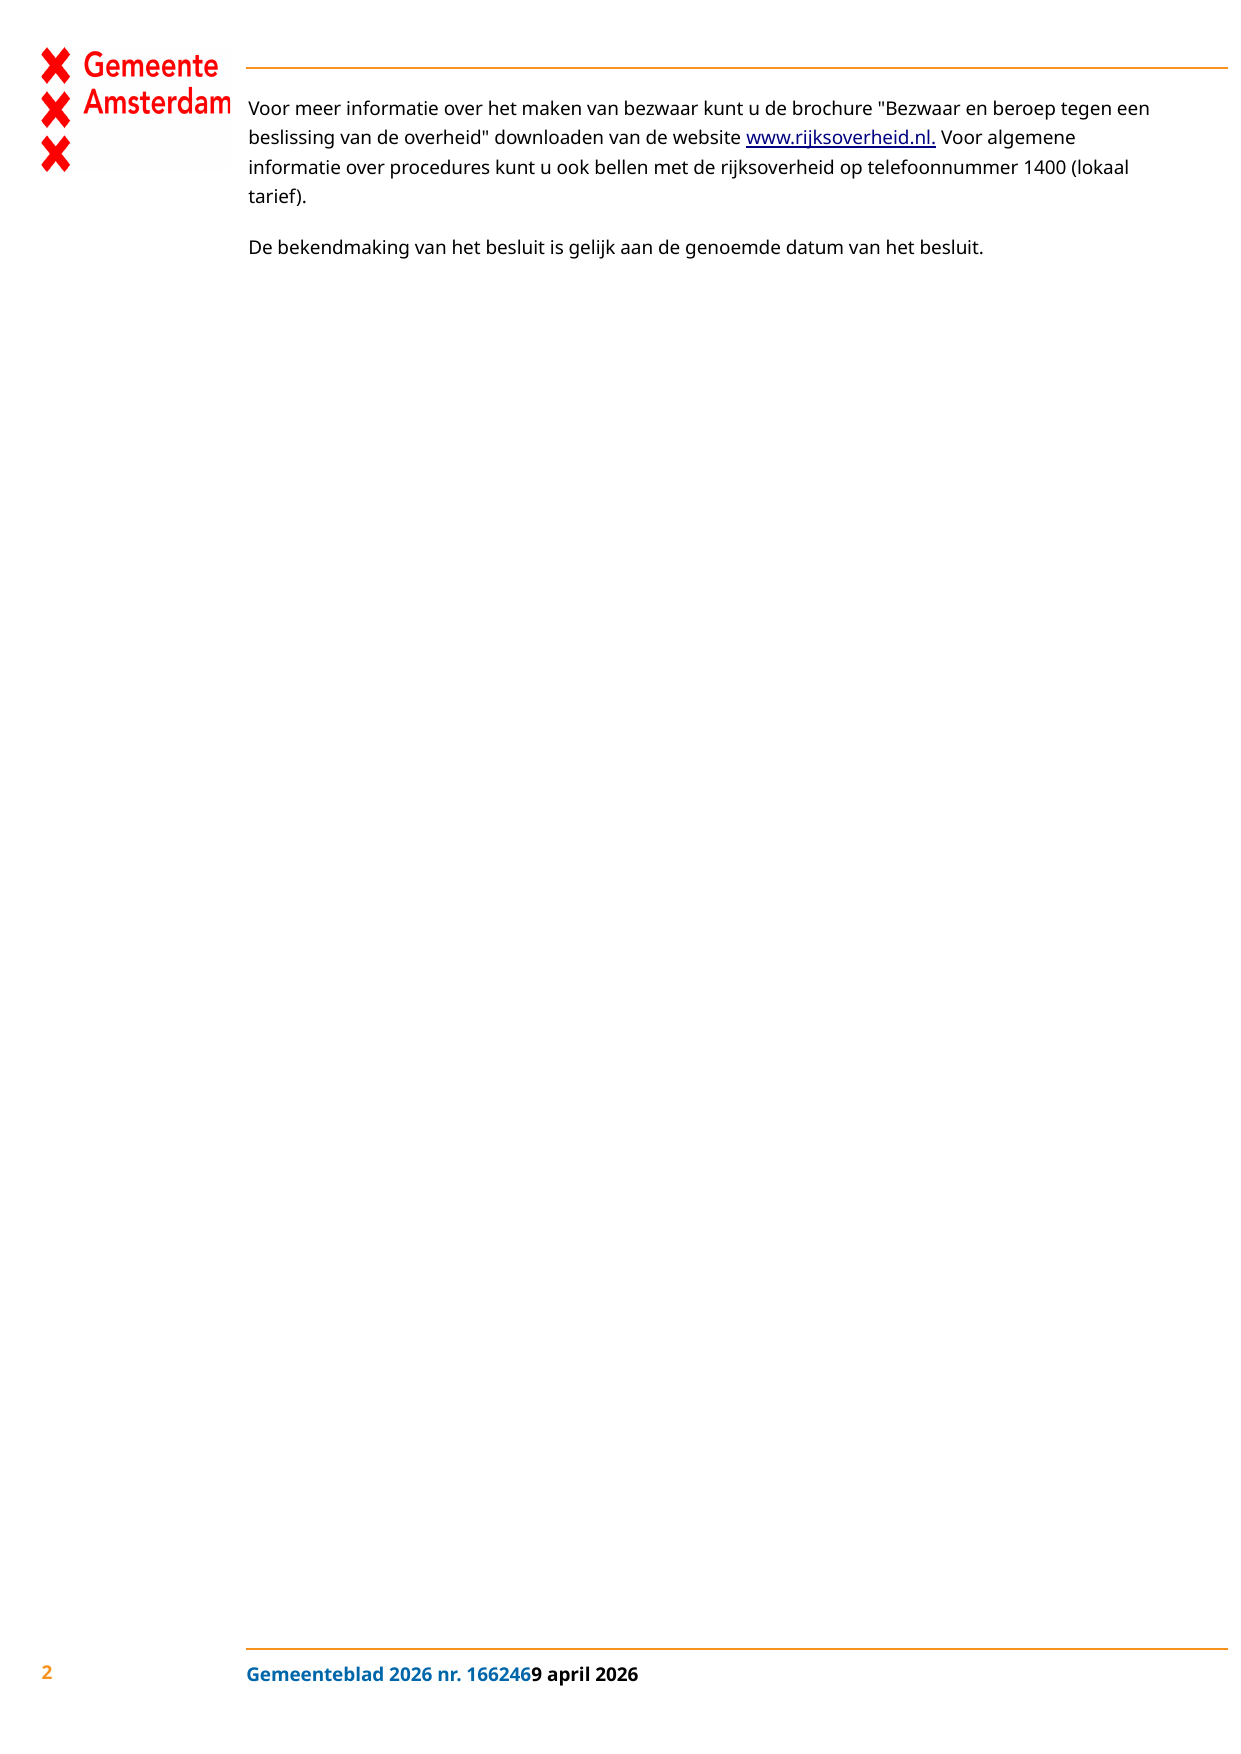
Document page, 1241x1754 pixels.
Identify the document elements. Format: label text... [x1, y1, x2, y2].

text De bekendmaking van het besluit is gelijk aan de genoemde datum van het besluit. [248, 234, 1152, 260]
picture [41, 47, 231, 172]
text Voor meer informatie over het maken van bezwaar kunt u de brochure "Bezwaar en beroep tegen een beslissing van de overheid" downloaden van de website www.rijksoverheid.nl. Voor algemene informatie over procedures kunt u ook bellen met de rijksoverheid op telefoonnummer 1400 (lokaal tarief). [248, 95, 1152, 209]
